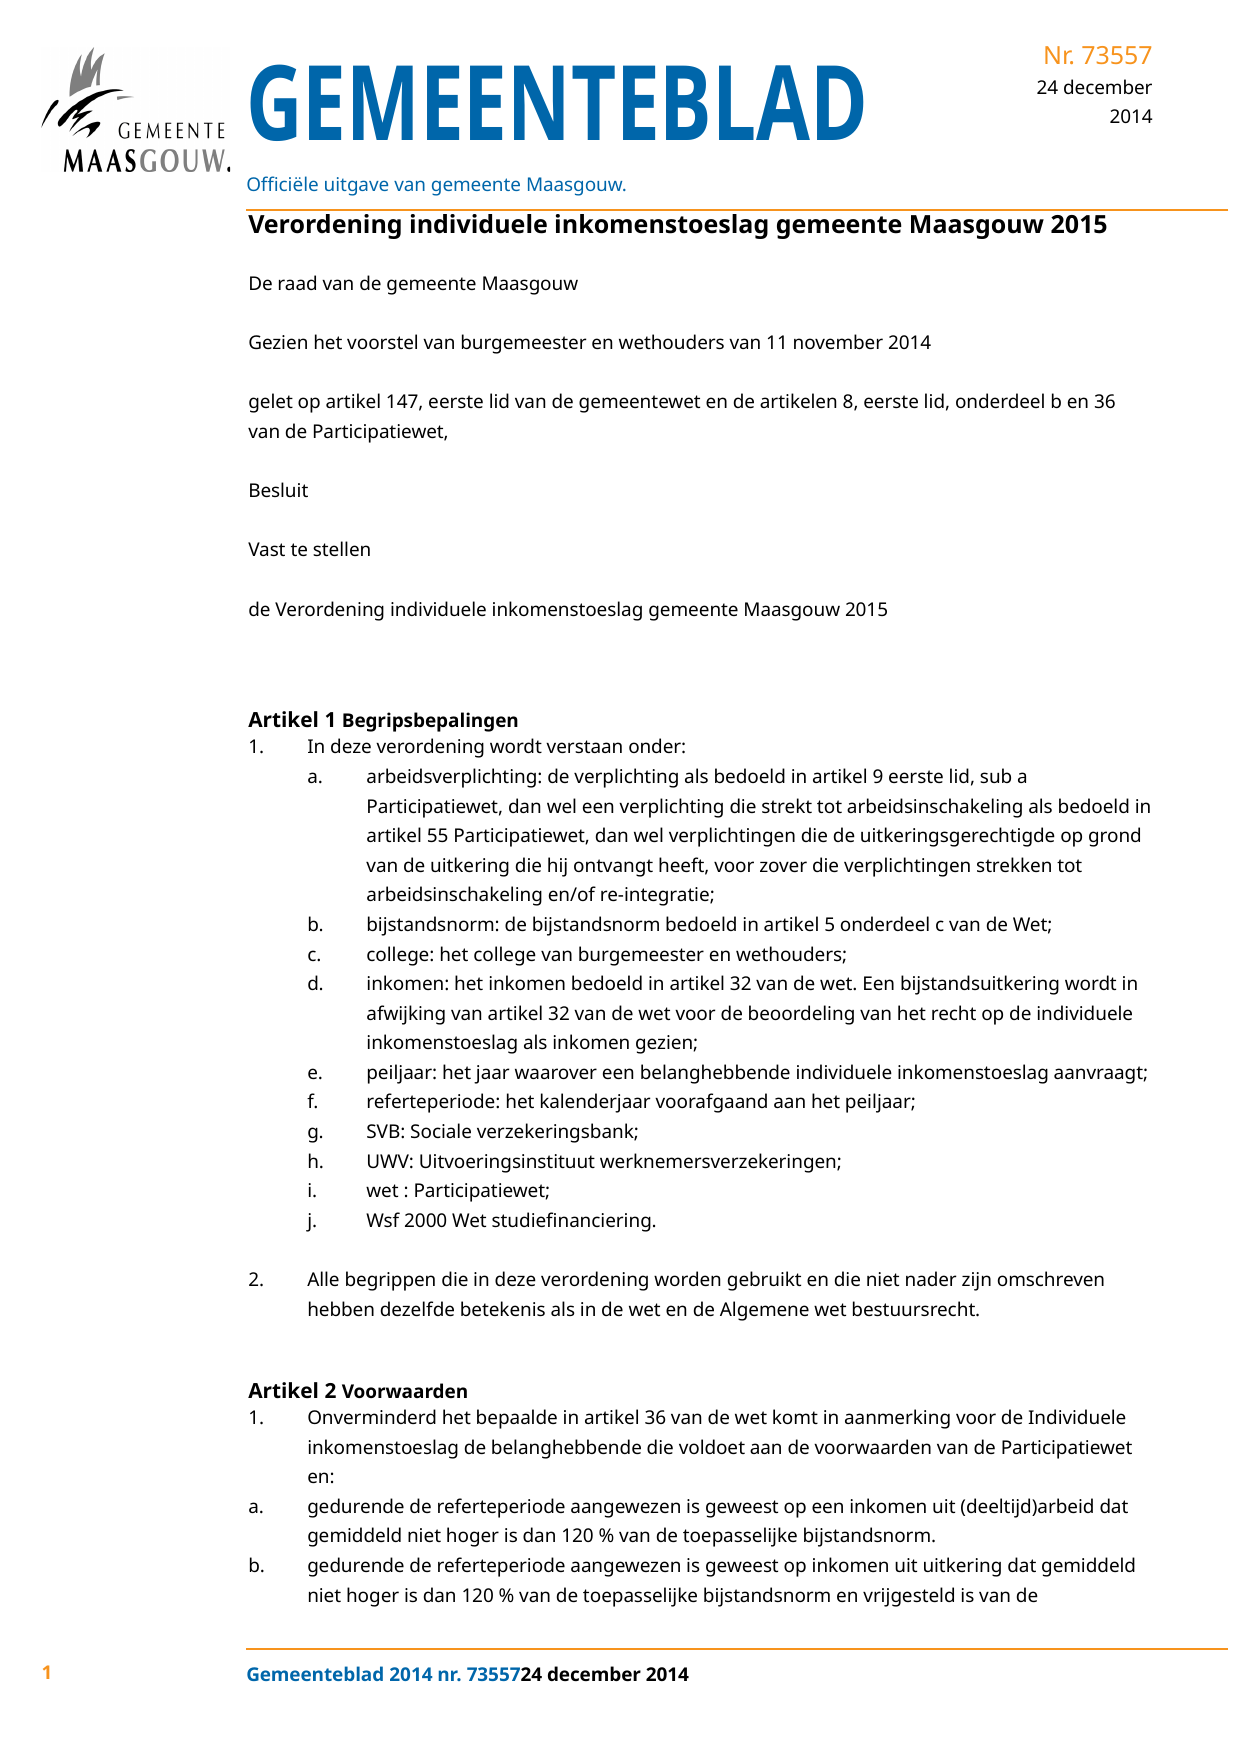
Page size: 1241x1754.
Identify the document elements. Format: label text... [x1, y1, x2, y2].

text gelet op artikel 147, eerste lid van de gemeentewet en de artikelen 8, eerste lid, onderdeel b en 36 van de Participatiewet, [248, 389, 1152, 444]
list peiljaar: het jaar waarover een belanghebbende individuele inkomenstoeslag aanvraagt; [307, 1059, 1152, 1085]
list wet : Participatiewet; [307, 1177, 1152, 1203]
text Vast te stellen [248, 537, 1152, 562]
list bijstandsnorm: de bijstandsnorm bedoeld in artikel 5 onderdeel c van de Wet; [307, 911, 1152, 937]
list Onverminderd het bepaalde in artikel 36 van de wet komt in aanmerking voor de Individuele inkomenstoeslag de belanghebbende die voldoet aan de voorwaarden van de Participatiewet en: [248, 1404, 1152, 1489]
text Besluit [248, 477, 1152, 503]
list arbeidsverplichting: de verplichting als bedoeld in artikel 9 eerste lid, sub a Participatiewet, dan wel een verplichting die strekt tot arbeidsinschakeling als bedoeld in artikel 55 Participatiewet, dan wel verplichtingen die de uitkeringsgerechtigde op grond van de uitkering die hij ontvangt heeft, voor zover die verplichtingen strekken tot arbeidsinschakeling en/of re-integratie; [307, 763, 1152, 907]
list UWV: Uitvoeringsinstituut werknemersverzekeringen; [307, 1148, 1152, 1174]
list SVB: Sociale verzekeringsbank; [307, 1118, 1152, 1144]
list Wsf 2000 Wet studiefinanciering. [307, 1207, 1152, 1233]
text Gezien het voorstel van burgemeester en wethouders van 11 november 2014 [248, 329, 1152, 355]
text de Verordening individuele inkomenstoeslag gemeente Maasgouw 2015 [248, 596, 1152, 621]
list gedurende de referteperiode aangewezen is geweest op een inkomen uit (deeltijd)arbeid dat gemiddeld niet hoger is dan 120 % van de toepasselijke bijstandsnorm. [248, 1493, 1152, 1548]
picture [41, 47, 231, 172]
list inkomen: het inkomen bedoeld in artikel 32 van de wet. Een bijstandsuitkering wordt in afwijking van artikel 32 van de wet voor de beoordeling van het recht op de individuele inkomenstoeslag als inkomen gezien; [307, 970, 1152, 1055]
list Alle begrippen die in deze verordening worden gebruikt en die niet nader zijn omschreven hebben dezelfde betekenis als in de wet en de Algemene wet bestuursrecht. [248, 1266, 1152, 1322]
text Verordening individuele inkomenstoeslag gemeente Maasgouw 2015 [248, 211, 1152, 241]
text De raad van de gemeente Maasgouw [248, 270, 1152, 296]
list gedurende de referteperiode aangewezen is geweest op inkomen uit uitkering dat gemiddeld niet hoger is dan 120 % van de toepasselijke bijstandsnorm en vrijgesteld is van de [248, 1552, 1152, 1607]
list referteperiode: het kalenderjaar voorafgaand aan het peiljaar; [307, 1089, 1152, 1114]
list In deze verordening wordt verstaan onder: [248, 734, 1152, 759]
text Artikel 1 Begripsbepalingen [248, 705, 1152, 734]
list college: het college van burgemeester en wethouders; [307, 941, 1152, 967]
text Artikel 2 Voorwaarden [248, 1376, 1152, 1404]
